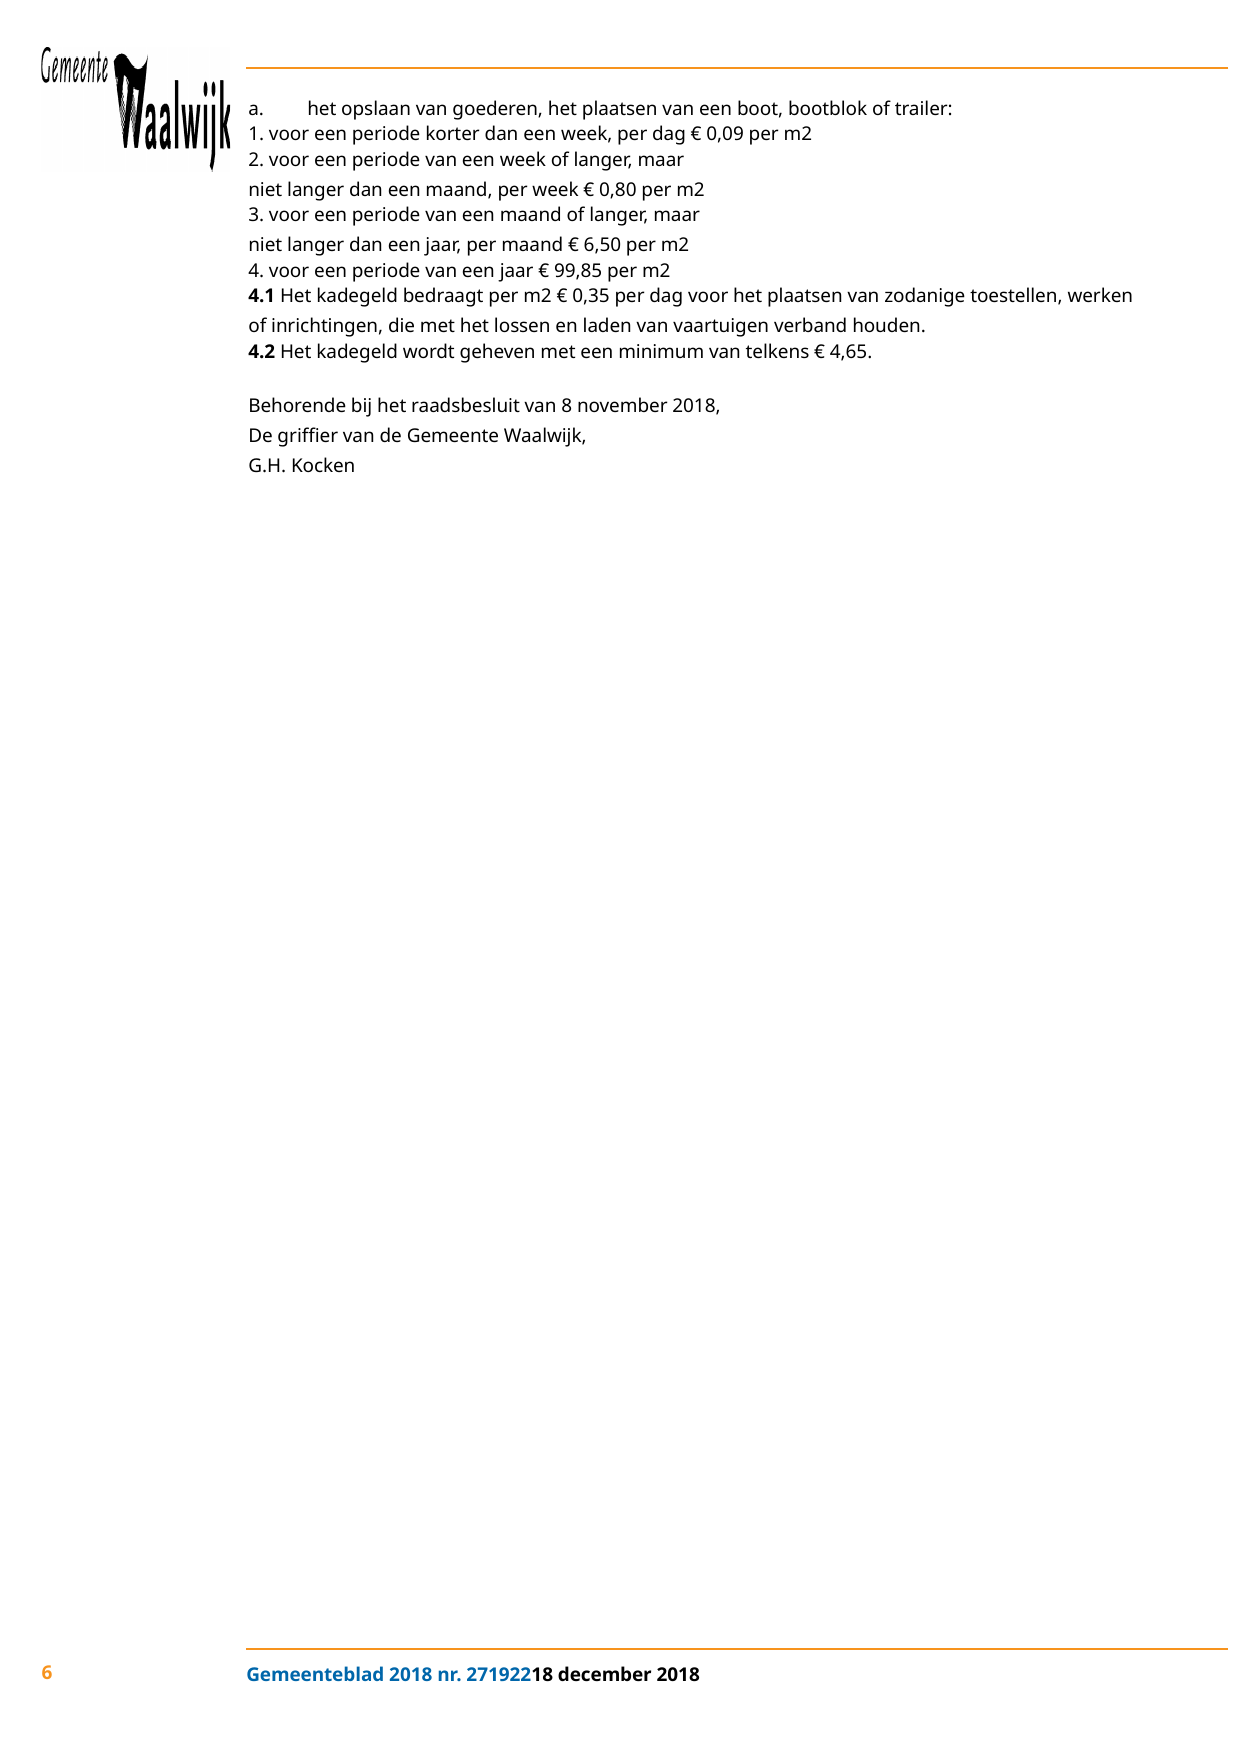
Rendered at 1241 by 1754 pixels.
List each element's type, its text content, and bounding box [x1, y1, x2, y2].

picture [41, 47, 231, 172]
table_cell 4.1 Het kadegeld bedraagt per m2 € 0,35 per dag voor het plaatsen van zodanige toestellen, werken of inrichtingen, die met het lossen en laden van vaartuigen verband houden. [248, 283, 1152, 338]
text De griffier van de Gemeente Waalwijk, [248, 422, 1152, 448]
table_cell het opslaan van goederen, het plaatsen van een boot, bootblok of trailer: [248, 95, 1152, 121]
table_cell [248, 364, 1152, 389]
table_cell 4.2 Het kadegeld wordt geheven met een minimum van telkens € 4,65. [248, 338, 1152, 364]
text Behorende bij het raadsbesluit van 8 november 2018, [248, 393, 1152, 418]
table_cell 3. voor een periode van een maand of langer, maar niet langer dan een jaar, per maand € 6,50 per m2 [248, 202, 1152, 257]
table_cell 1. voor een periode korter dan een week, per dag € 0,09 per m2 [248, 121, 1152, 146]
text G.H. Kocken [248, 452, 1152, 477]
table_cell 2. voor een periode van een week of langer, maar niet langer dan een maand, per week € 0,80 per m2 [248, 146, 1152, 202]
table_cell 4. voor een periode van een jaar € 99,85 per m2 [248, 257, 1152, 283]
